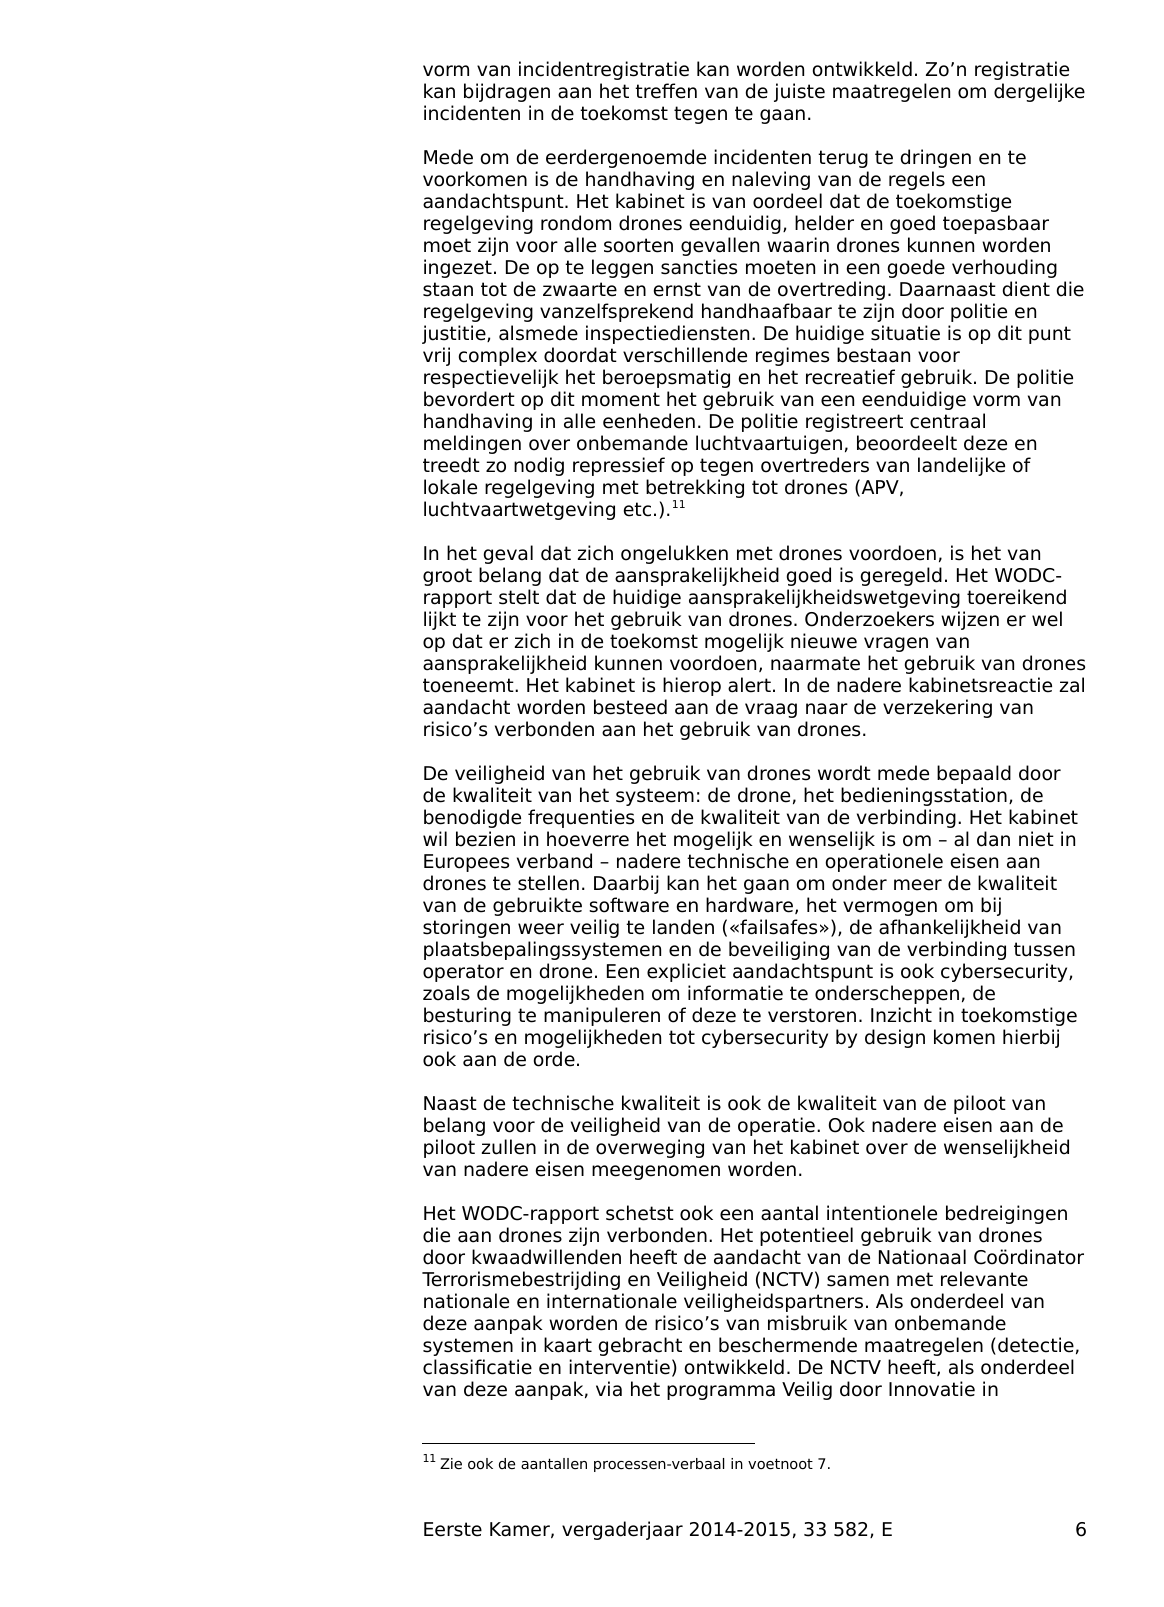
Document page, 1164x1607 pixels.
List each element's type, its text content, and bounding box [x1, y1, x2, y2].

text De veiligheid van het gebruik van drones wordt mede bepaald door de kwaliteit van het systeem: de drone, het bedieningsstation, de benodigde frequenties en de kwaliteit van de verbinding. Het kabinet wil bezien in hoeverre het mogelijk en wenselijk is om – al dan niet in Europees verband – nadere technische en operationele eisen aan drones te stellen. Daarbij kan het gaan om onder meer de kwaliteit van de gebruikte software en hardware, het vermogen om bij storingen weer veilig te landen («failsafes»), de afhankelijkheid van plaatsbepalingssystemen en de beveiliging van de verbinding tussen operator en drone. Een expliciet aandachtspunt is ook cybersecurity, zoals de mogelijkheden om informatie te onderscheppen, de besturing te manipuleren of deze te verstoren. Inzicht in toekomstige risico’s en mogelijkheden tot cybersecurity by design komen hierbij ook aan de orde. [422, 763, 1087, 1071]
text Mede om de eerdergenoemde incidenten terug te dringen en te voorkomen is de handhaving en naleving van de regels een aandachtspunt. Het kabinet is van oordeel dat de toekomstige regelgeving rondom drones eenduidig, helder en goed toepasbaar moet zijn voor alle soorten gevallen waarin drones kunnen worden ingezet. De op te leggen sancties moeten in een goede verhouding staan tot de zwaarte en ernst van de overtreding. Daarnaast dient die regelgeving vanzelfsprekend handhaafbaar te zijn door politie en justitie, alsmede inspectiediensten. De huidige situatie is op dit punt vrij complex doordat verschillende regimes bestaan voor respectievelijk het beroepsmatig en het recreatief gebruik. De politie bevordert op dit moment het gebruik van een eenduidige vorm van handhaving in alle eenheden. De politie registreert centraal meldingen over onbemande luchtvaartuigen, beoordeelt deze en treedt zo nodig repressief op tegen overtreders van landelijke of lokale regelgeving met betrekking tot drones (APV, luchtvaartwetgeving etc.). [422, 147, 1087, 521]
text Zie ook de aantallen processen-verbaal in voetnoot 7. [422, 1452, 1087, 1474]
text In het geval dat zich ongelukken met drones voordoen, is het van groot belang dat de aansprakelijkheid goed is geregeld. Het WODC-rapport stelt dat de huidige aansprakelijkheidswetgeving toereikend lijkt te zijn voor het gebruik van drones. Onderzoekers wijzen er wel op dat er zich in de toekomst mogelijk nieuwe vragen van aansprakelijkheid kunnen voordoen, naarmate het gebruik van drones toeneemt. Het kabinet is hierop alert. In de nadere kabinetsreactie zal aandacht worden besteed aan de vraag naar de verzekering van risico’s verbonden aan het gebruik van drones. [422, 543, 1087, 741]
text Het WODC-rapport schetst ook een aantal intentionele bedreigingen die aan drones zijn verbonden. Het potentieel gebruik van drones door kwaadwillenden heeft de aandacht van de Nationaal Coördinator Terrorismebestrijding en Veiligheid (NCTV) samen met relevante nationale en internationale veiligheidspartners. Als onderdeel van deze aanpak worden de risico’s van misbruik van onbemande systemen in kaart gebracht en beschermende maatregelen (detectie, classificatie en interventie) ontwikkeld. De NCTV heeft, als onderdeel van deze aanpak, via het programma Veilig door Innovatie in [422, 1203, 1087, 1401]
text vorm van incidentregistratie kan worden ontwikkeld. Zo’n registratie kan bijdragen aan het treffen van de juiste maatregelen om dergelijke incidenten in de toekomst tegen te gaan. [422, 59, 1087, 125]
text Naast de technische kwaliteit is ook de kwaliteit van de piloot van belang voor de veiligheid van de operatie. Ook nadere eisen aan de piloot zullen in de overweging van het kabinet over de wenselijkheid van nadere eisen meegenomen worden. [422, 1093, 1087, 1181]
